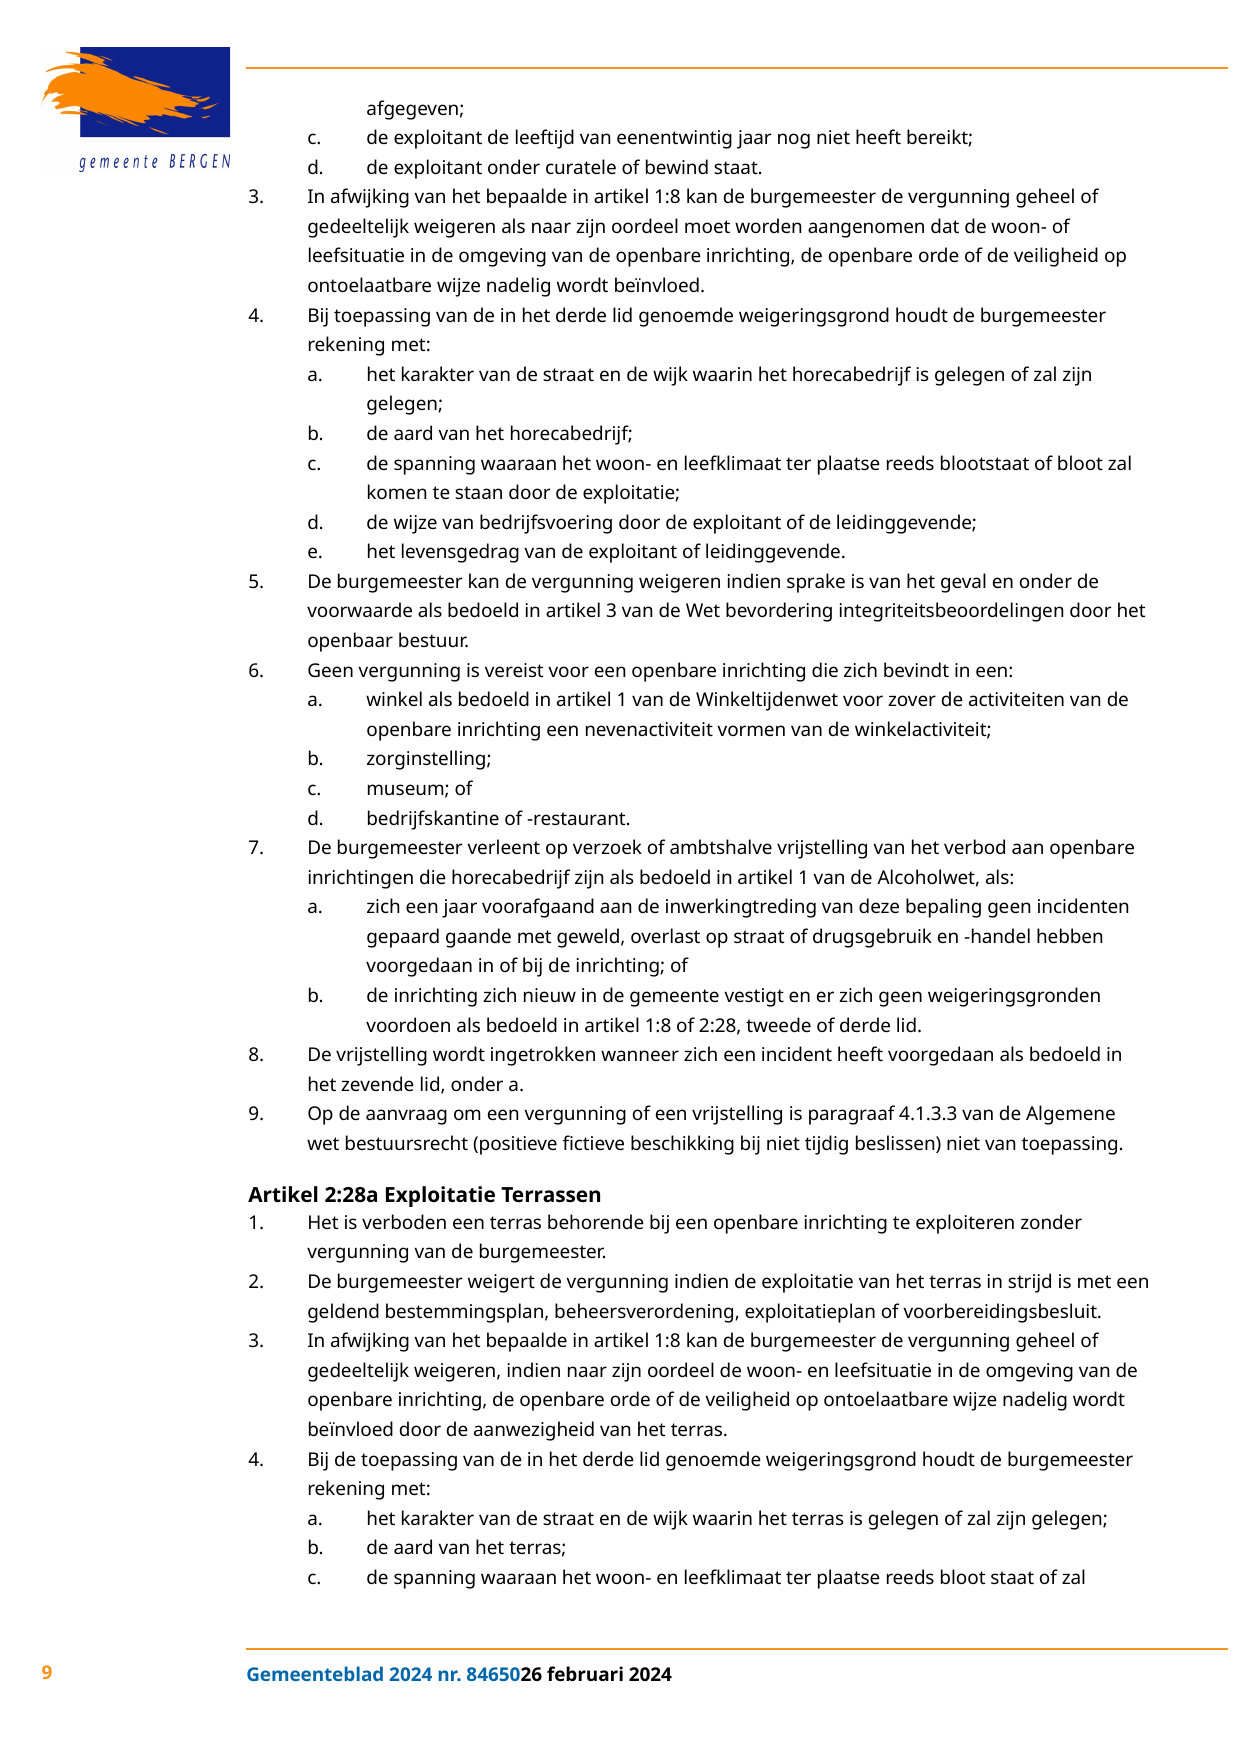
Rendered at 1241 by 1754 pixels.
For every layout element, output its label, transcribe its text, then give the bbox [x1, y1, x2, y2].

list De vrijstelling wordt ingetrokken wanneer zich een incident heeft voorgedaan als bedoeld in het zevende lid, onder a. [248, 1041, 1152, 1097]
text Artikel 2:28a Exploitatie Terrassen [248, 1181, 1152, 1209]
list de inrichting zich nieuw in de gemeente vestigt en er zich geen weigeringsgronden voordoen als bedoeld in artikel 1:8 of 2:28, tweede of derde lid. [307, 982, 1152, 1038]
list het karakter van de straat en de wijk waarin het horecabedrijf is gelegen of zal zijn gelegen; [307, 361, 1152, 416]
list de exploitant onder curatele of bewind staat. [307, 154, 1152, 180]
list Het is verboden een terras behorende bij een openbare inrichting te exploiteren zonder vergunning van de burgemeester. [248, 1209, 1152, 1264]
list afgegeven; [307, 95, 1152, 121]
list Bij de toepassing van de in het derde lid genoemde weigeringsgrond houdt de burgemeester rekening met: [248, 1446, 1152, 1501]
list In afwijking van het bepaalde in artikel 1:8 kan de burgemeester de vergunning geheel of gedeeltelijk weigeren, indien naar zijn oordeel de woon- en leefsituatie in de omgeving van de openbare inrichting, de openbare orde of de veiligheid op ontoelaatbare wijze nadelig wordt beïnvloed door de aanwezigheid van het terras. [248, 1327, 1152, 1442]
list de spanning waaraan het woon- en leefklimaat ter plaatse reeds bloot staat of zal [307, 1564, 1152, 1590]
list Op de aanvraag om een vergunning of een vrijstelling is paragraaf 4.1.3.3 van de Algemene wet bestuursrecht (positieve fictieve beschikking bij niet tijdig beslissen) niet van toepassing. [248, 1101, 1152, 1156]
list De burgemeester verleent op verzoek of ambtshalve vrijstelling van het verbod aan openbare inrichtingen die horecabedrijf zijn als bedoeld in artikel 1 van de Alcoholwet, als: [248, 834, 1152, 890]
list In afwijking van het bepaalde in artikel 1:8 kan de burgemeester de vergunning geheel of gedeeltelijk weigeren als naar zijn oordeel moet worden aangenomen dat de woon- of leefsituatie in de omgeving van de openbare inrichting, de openbare orde of de veiligheid op ontoelaatbare wijze nadelig wordt beïnvloed. [248, 183, 1152, 298]
list De burgemeester weigert de vergunning indien de exploitatie van het terras in strijd is met een geldend bestemmingsplan, beheersverordening, exploitatieplan of voorbereidingsbesluit. [248, 1268, 1152, 1323]
picture [41, 47, 231, 172]
list de spanning waaraan het woon- en leefklimaat ter plaatse reeds blootstaat of bloot zal komen te staan door de exploitatie; [307, 450, 1152, 505]
list zorginstelling; [307, 746, 1152, 771]
list zich een jaar voorafgaand aan de inwerkingtreding van deze bepaling geen incidenten gepaard gaande met geweld, overlast op straat of drugsgebruik en -handel hebben voorgedaan in of bij de inrichting; of [307, 893, 1152, 978]
list Bij toepassing van de in het derde lid genoemde weigeringsgrond houdt de burgemeester rekening met: [248, 302, 1152, 357]
list de wijze van bedrijfsvoering door de exploitant of de leidinggevende; [307, 509, 1152, 535]
list de aard van het horecabedrijf; [307, 420, 1152, 446]
list de exploitant de leeftijd van eenentwintig jaar nog niet heeft bereikt; [307, 124, 1152, 150]
list Geen vergunning is vereist voor een openbare inrichting die zich bevindt in een: [248, 657, 1152, 683]
list het karakter van de straat en de wijk waarin het terras is gelegen of zal zijn gelegen; [307, 1505, 1152, 1531]
list winkel als bedoeld in artikel 1 van de Winkeltijdenwet voor zover de activiteiten van de openbare inrichting een nevenactiviteit vormen van de winkelactiviteit; [307, 686, 1152, 742]
list het levensgedrag van de exploitant of leidinggevende. [307, 538, 1152, 564]
list museum; of [307, 775, 1152, 801]
list De burgemeester kan de vergunning weigeren indien sprake is van het geval en onder de voorwaarde als bedoeld in artikel 3 van de Wet bevordering integriteitsbeoordelingen door het openbaar bestuur. [248, 568, 1152, 653]
list bedrijfskantine of -restaurant. [307, 805, 1152, 831]
list de aard van het terras; [307, 1534, 1152, 1560]
